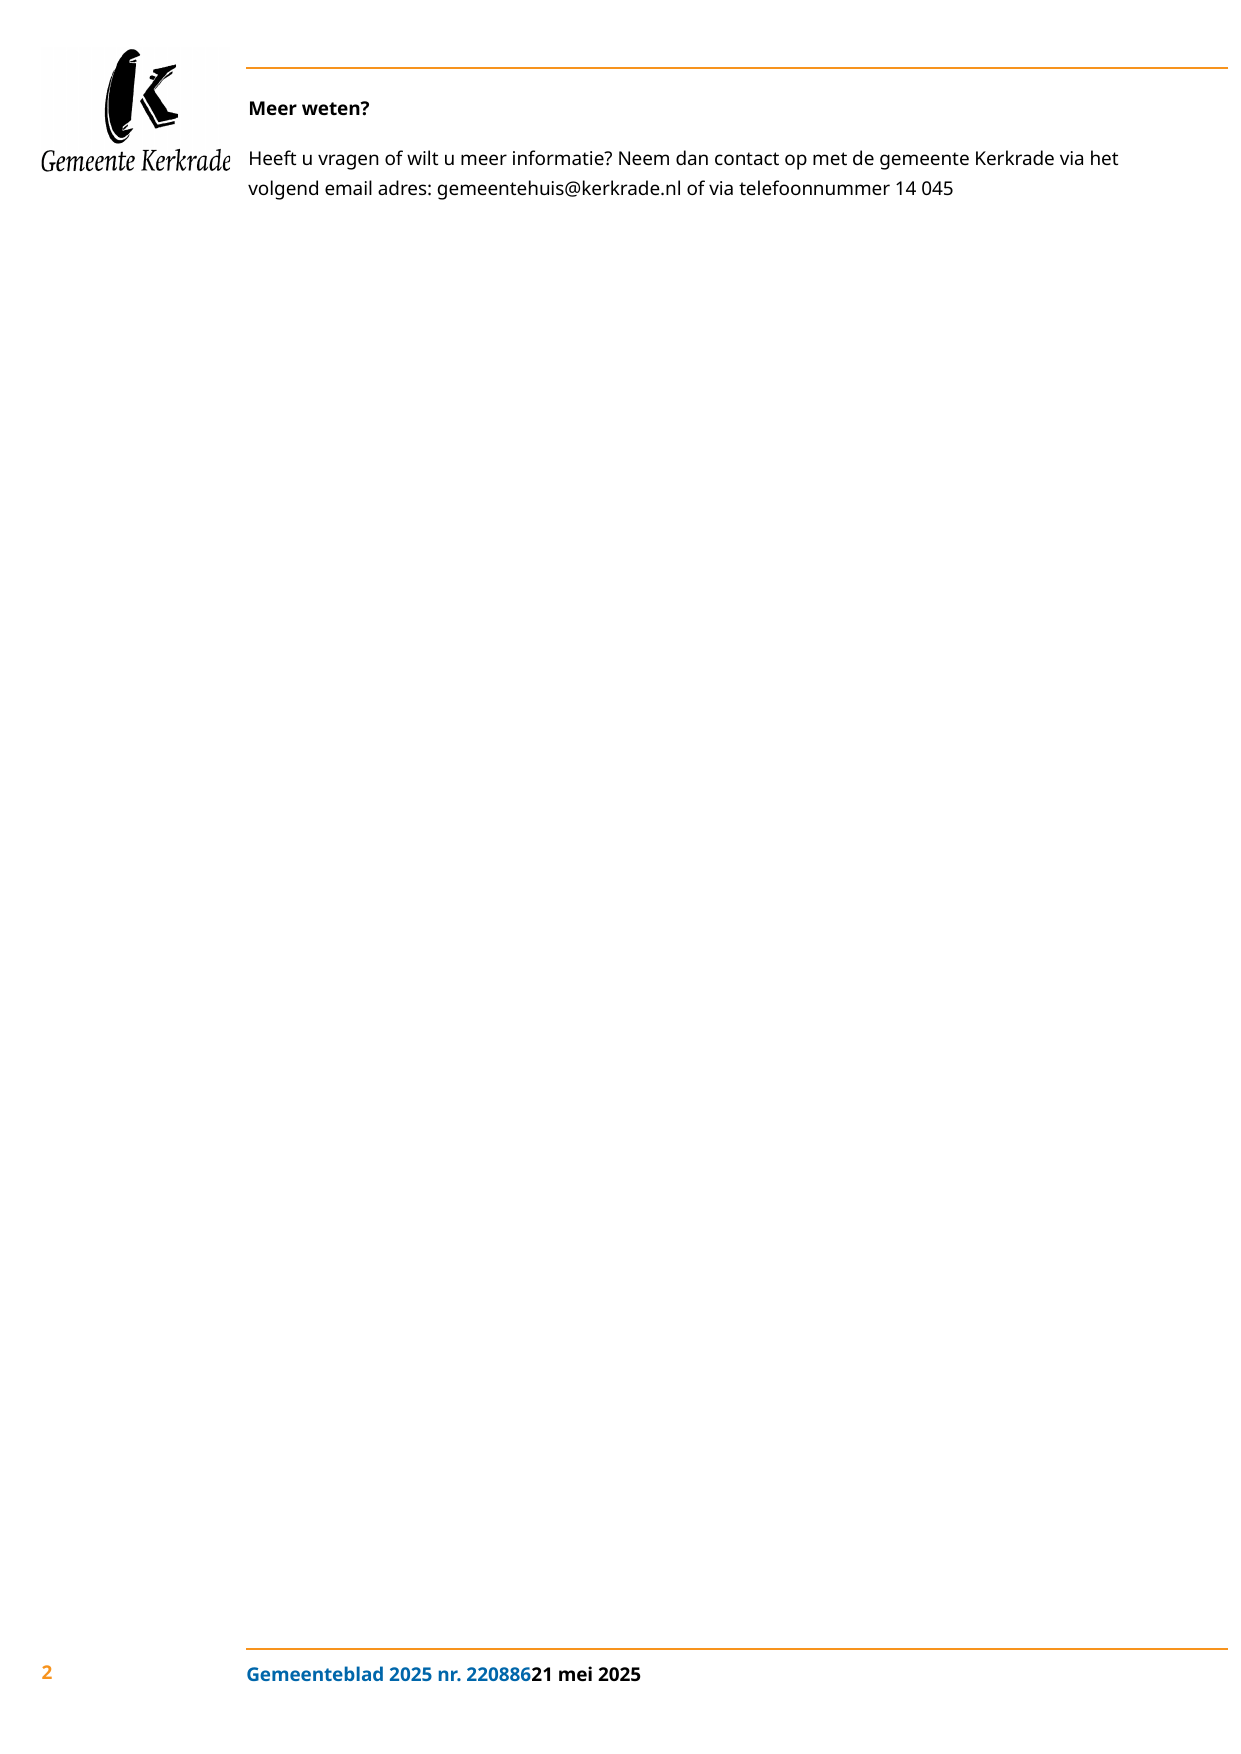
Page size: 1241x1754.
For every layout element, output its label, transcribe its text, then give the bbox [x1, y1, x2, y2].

picture [41, 47, 231, 172]
text Meer weten? [248, 95, 1152, 121]
text Heeft u vragen of wilt u meer informatie? Neem dan contact op met de gemeente Kerkrade via het volgend email adres: gemeentehuis@kerkrade.nl of via telefoonnummer 14 045 [248, 145, 1152, 201]
